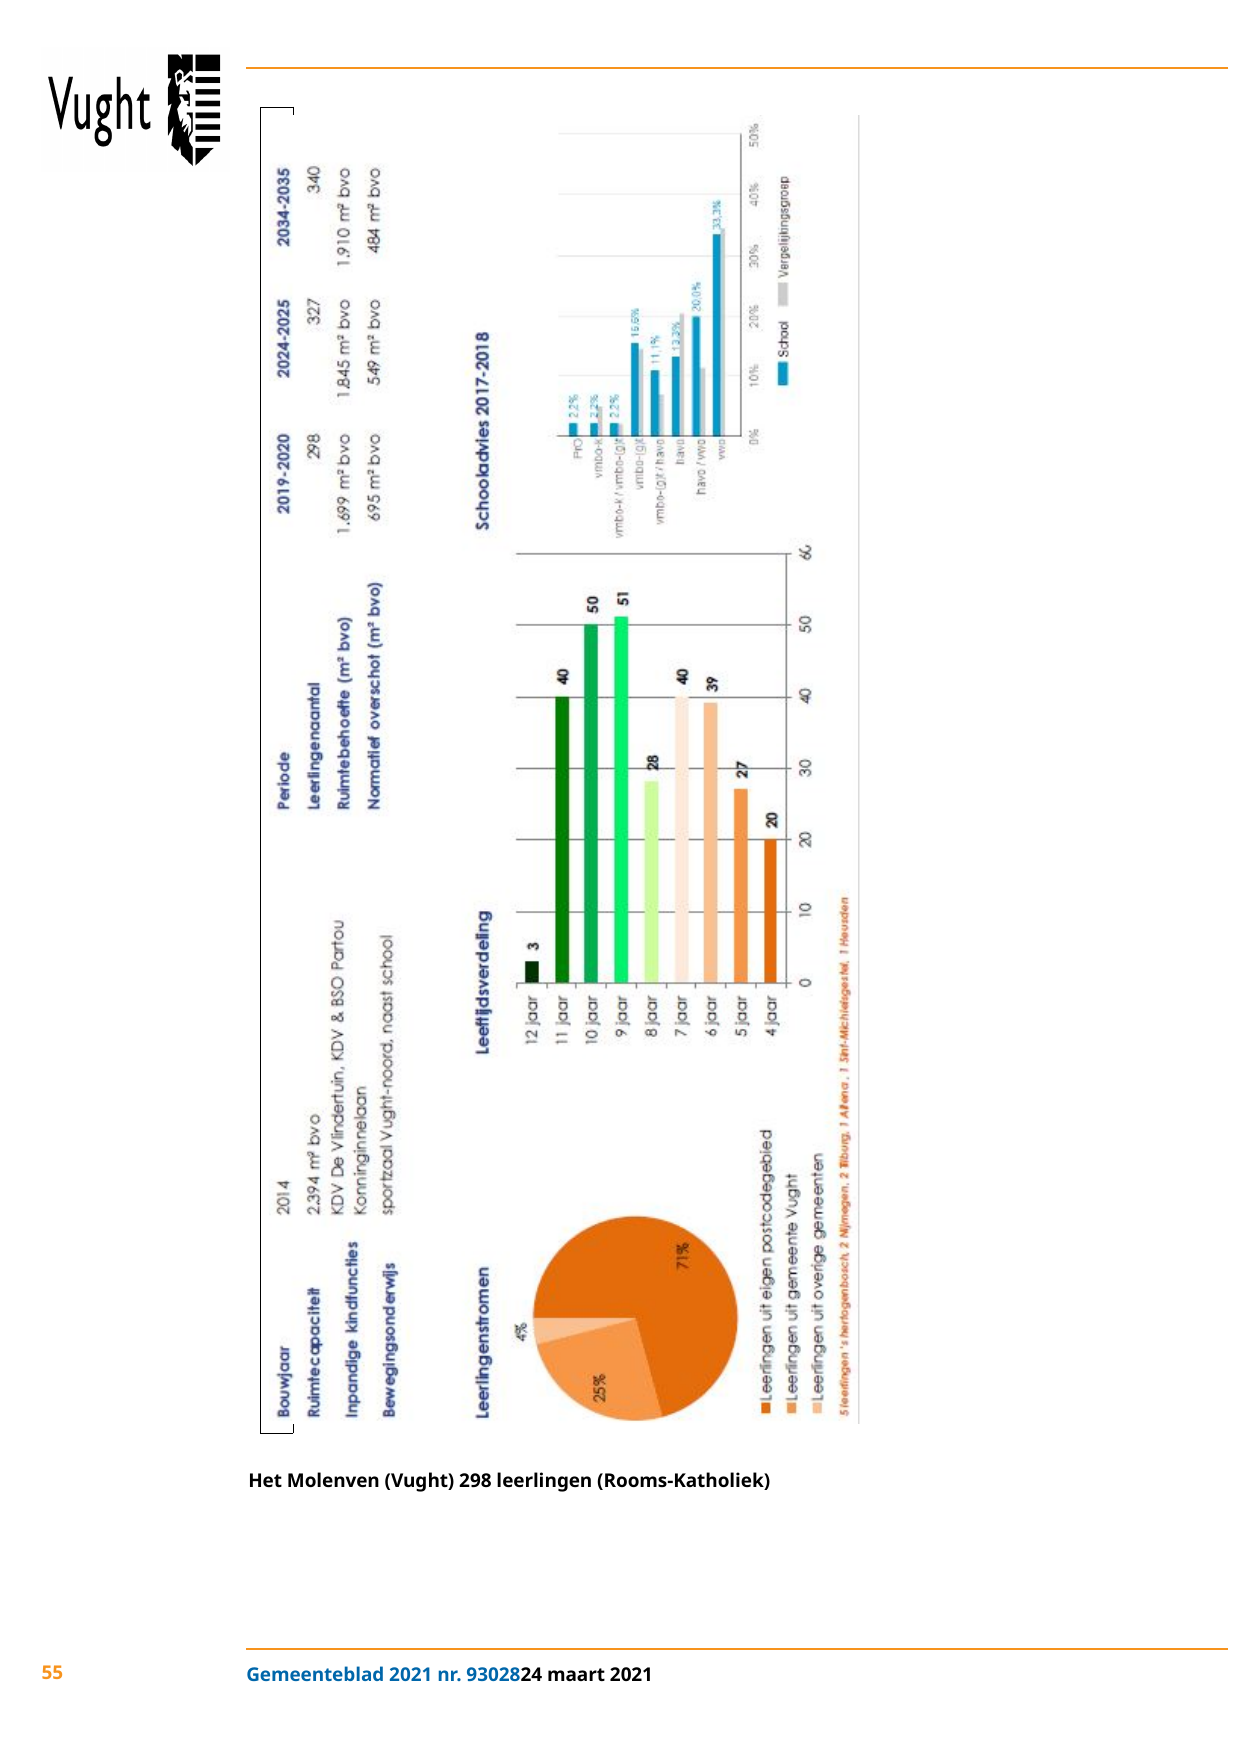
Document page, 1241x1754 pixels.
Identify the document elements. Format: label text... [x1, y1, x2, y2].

picture [268, 115, 860, 1424]
picture [41, 47, 231, 172]
text Het Molenven (Vught) 298 leerlingen (Rooms-Katholiek) [248, 1467, 1152, 1493]
